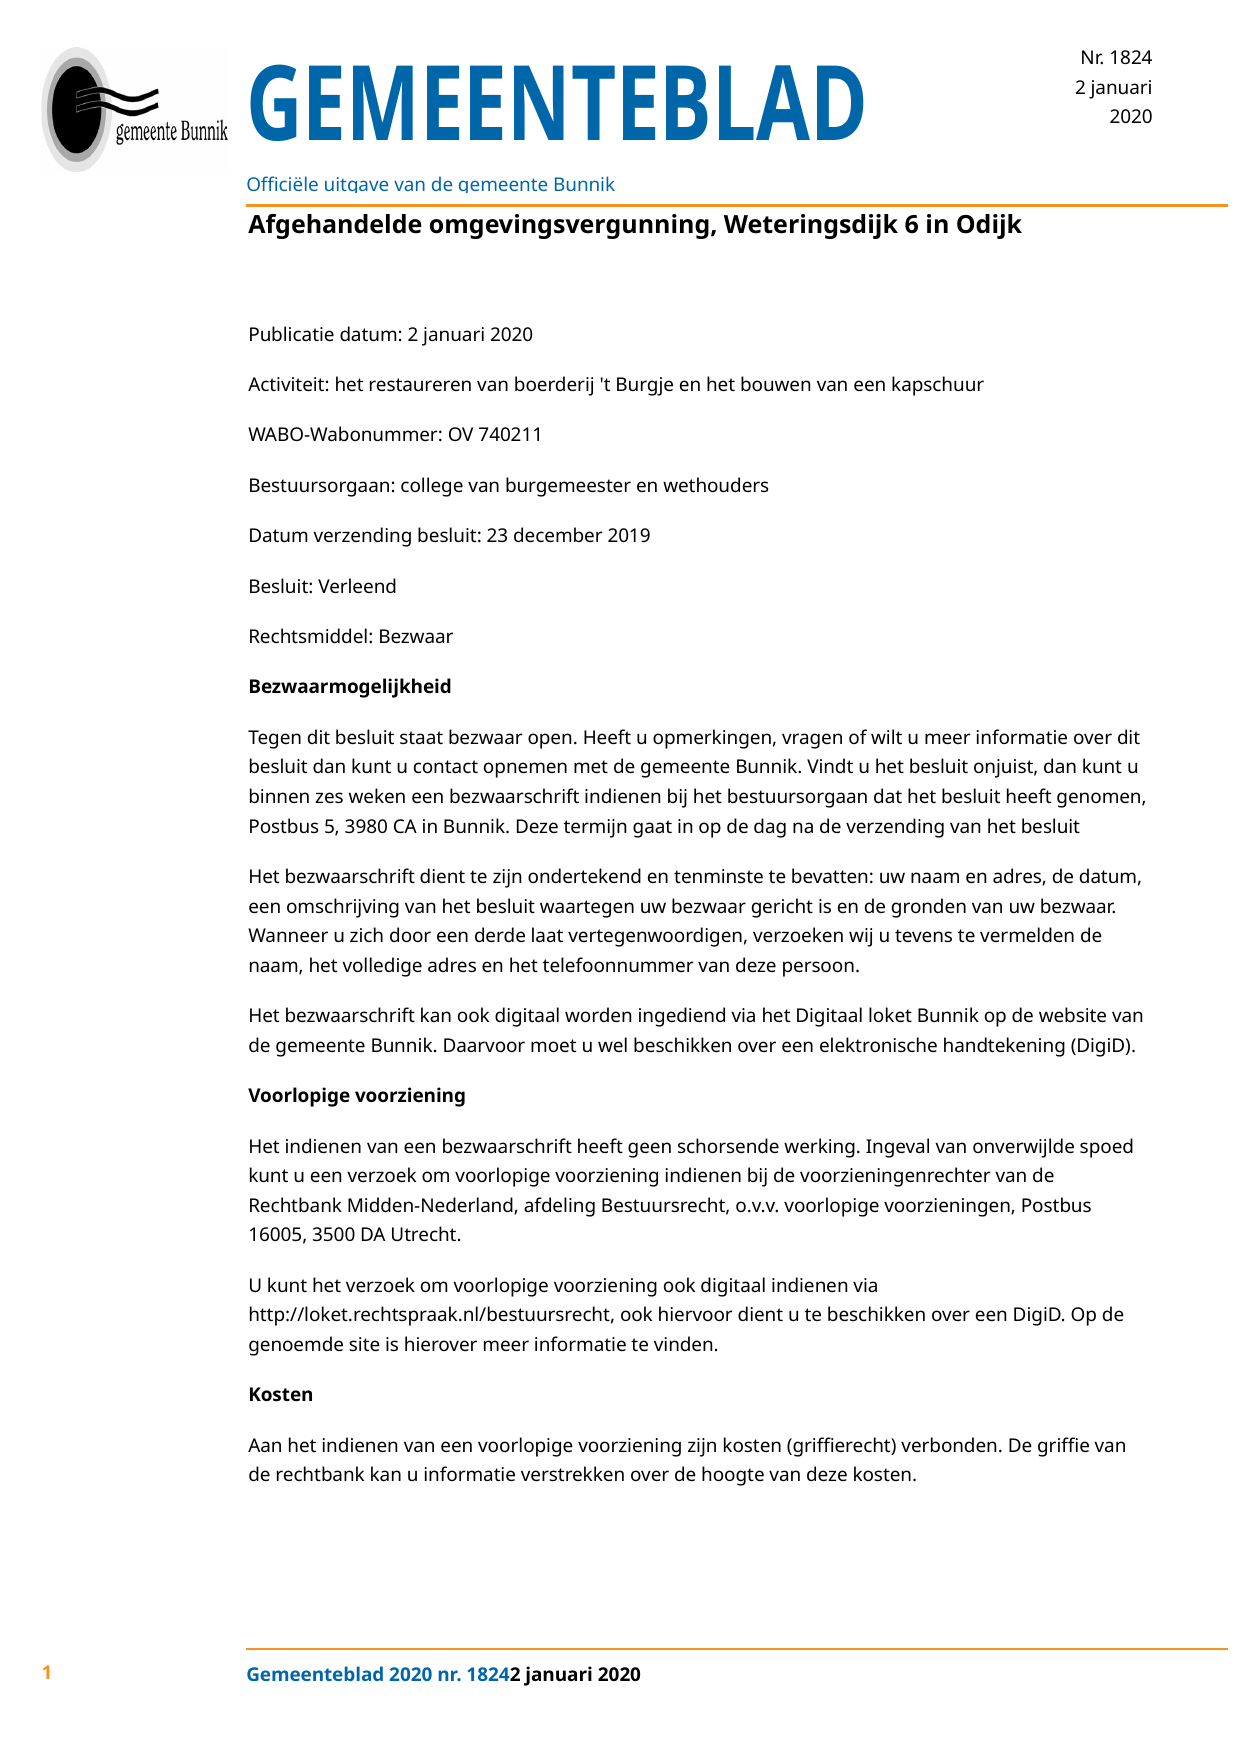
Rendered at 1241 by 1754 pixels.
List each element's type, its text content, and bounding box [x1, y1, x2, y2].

text Aan het indienen van een voorlopige voorziening zijn kosten (griffierecht) verbonden. De griffie van de rechtbank kan u informatie verstrekken over de hoogte van deze kosten. [248, 1432, 1152, 1487]
text Bezwaarmogelijkheid [248, 674, 1152, 699]
text Datum verzending besluit: 23 december 2019 [248, 522, 1152, 548]
text Voorlopige voorziening [248, 1082, 1152, 1108]
text Publicatie datum: 2 januari 2020 [248, 321, 1152, 346]
text Afgehandelde omgevingsvergunning, Weteringsdijk 6 in Odijk [248, 207, 1152, 241]
text Kosten [248, 1382, 1152, 1407]
text U kunt het verzoek om voorlopige voorziening ook digitaal indienen via http://loket.rechtspraak.nl/bestuursrecht, ook hiervoor dient u te beschikken over een DigiD. Op de genoemde site is hierover meer informatie te vinden. [248, 1272, 1152, 1357]
text Het bezwaarschrift kan ook digitaal worden ingediend via het Digitaal loket Bunnik op de website van de gemeente Bunnik. Daarvoor moet u wel beschikken over een elektronische handtekening (DigiD). [248, 1002, 1152, 1058]
picture [41, 47, 231, 172]
text Activiteit: het restaureren van boerderij 't Burgje en het bouwen van een kapschuur [248, 371, 1152, 397]
text Besluit: Verleend [248, 573, 1152, 598]
text Bestuursorgaan: college van burgemeester en wethouders [248, 472, 1152, 498]
text WABO-Wabonummer: OV 740211 [248, 422, 1152, 447]
text Het bezwaarschrift dient te zijn ondertekend en tenminste te bevatten: uw naam en adres, de datum, een omschrijving van het besluit waartegen uw bezwaar gericht is en de gronden van uw bezwaar. Wanneer u zich door een derde laat vertegenwoordigen, verzoeken wij u tevens te vermelden de naam, het volledige adres en het telefoonnummer van deze persoon. [248, 863, 1152, 978]
text Rechtsmiddel: Bezwaar [248, 623, 1152, 649]
text Het indienen van een bezwaarschrift heeft geen schorsende werking. Ingeval van onverwijlde spoed kunt u een verzoek om voorlopige voorziening indienen bij de voorzieningenrechter van de Rechtbank Midden-Nederland, afdeling Bestuursrecht, o.v.v. voorlopige voorzieningen, Postbus 16005, 3500 DA Utrecht. [248, 1133, 1152, 1247]
text Tegen dit besluit staat bezwaar open. Heeft u opmerkingen, vragen of wilt u meer informatie over dit besluit dan kunt u contact opnemen met de gemeente Bunnik. Vindt u het besluit onjuist, dan kunt u binnen zes weken een bezwaarschrift indienen bij het bestuursorgaan dat het besluit heeft genomen, Postbus 5, 3980 CA in Bunnik. Deze termijn gaat in op de dag na de verzending van het besluit [248, 724, 1152, 838]
